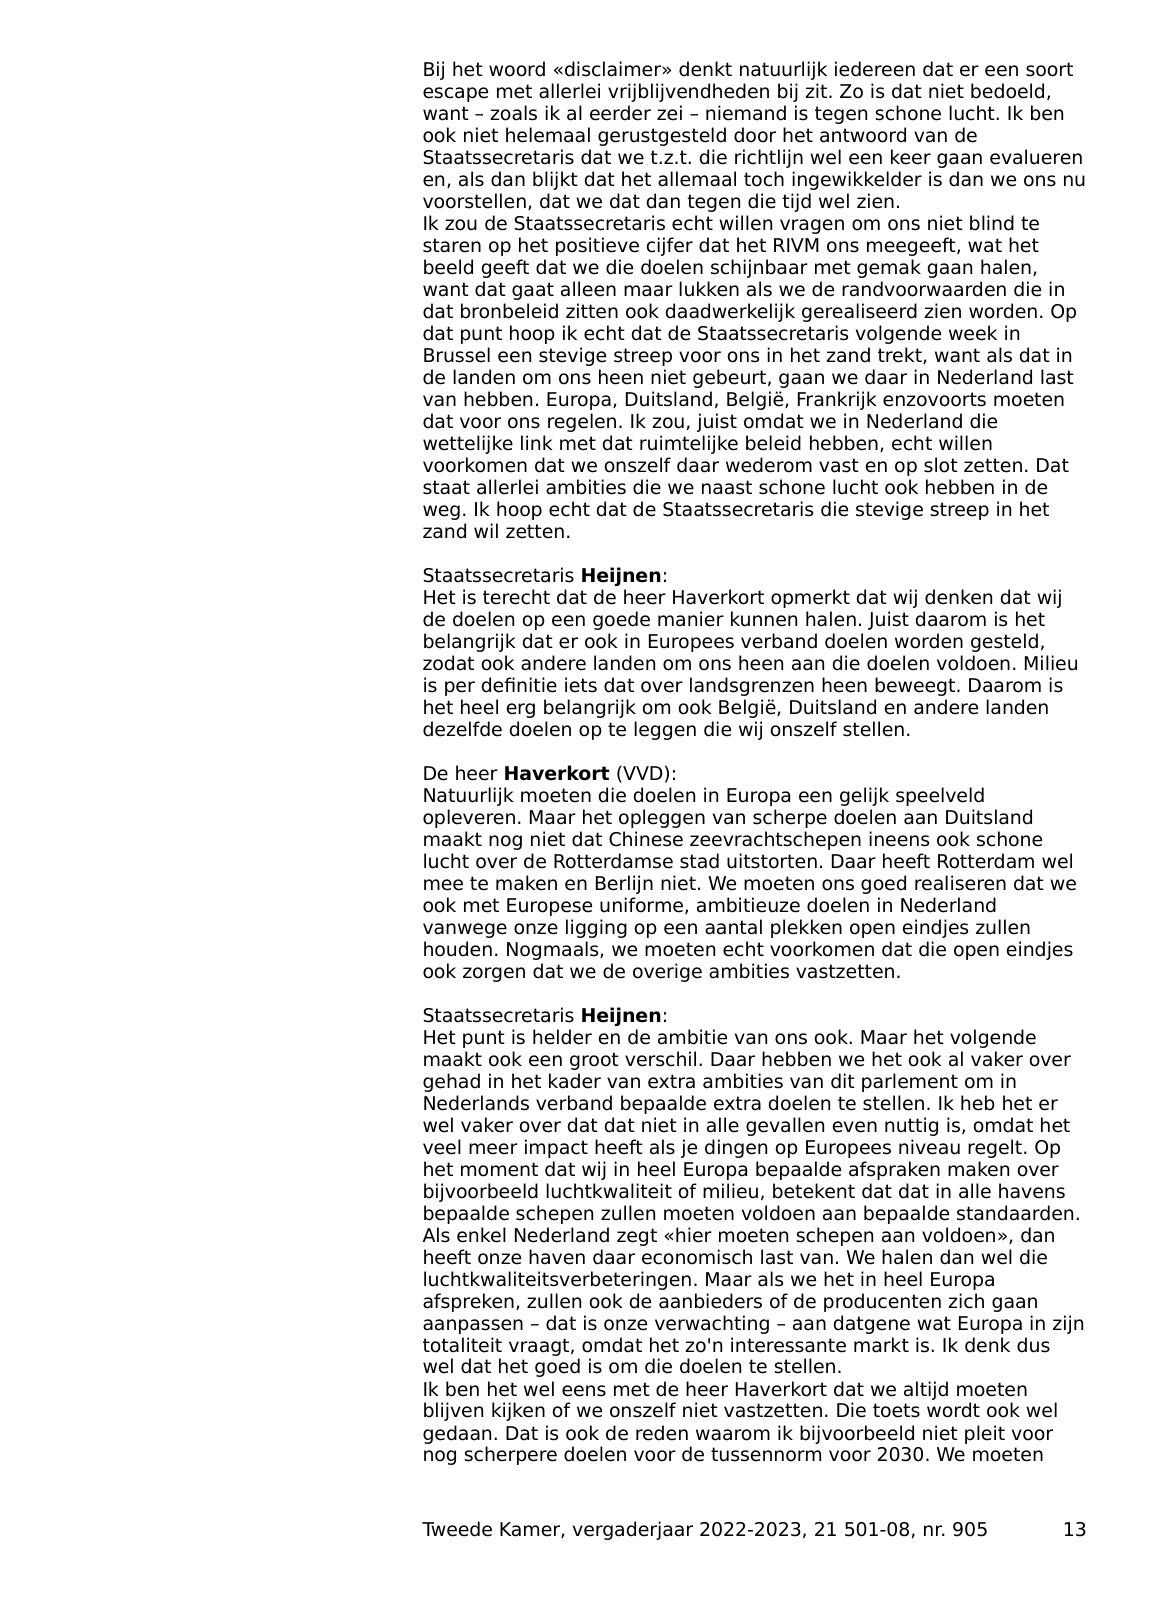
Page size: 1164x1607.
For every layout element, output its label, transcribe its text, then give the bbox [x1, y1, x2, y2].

text Ik ben het wel eens met de heer Haverkort dat we altijd moeten blijven kijken of we onszelf niet vastzetten. Die toets wordt ook wel gedaan. Dat is ook de reden waarom ik bijvoorbeeld niet pleit voor nog scherpere doelen voor de tussennorm voor 2030. We moeten [422, 1378, 1087, 1466]
text Staatssecretaris Heijnen: [422, 1005, 1087, 1027]
text Het punt is helder en de ambitie van ons ook. Maar het volgende maakt ook een groot verschil. Daar hebben we het ook al vaker over gehad in het kader van extra ambities van dit parlement om in Nederlands verband bepaalde extra doelen te stellen. Ik heb het er wel vaker over dat dat niet in alle gevallen even nuttig is, omdat het veel meer impact heeft als je dingen op Europees niveau regelt. Op het moment dat wij in heel Europa bepaalde afspraken maken over bijvoorbeeld luchtkwaliteit of milieu, betekent dat dat in alle havens bepaalde schepen zullen moeten voldoen aan bepaalde standaarden. Als enkel Nederland zegt «hier moeten schepen aan voldoen», dan heeft onze haven daar economisch last van. We halen dan wel die luchtkwaliteitsverbeteringen. Maar als we het in heel Europa afspreken, zullen ook de aanbieders of de producenten zich gaan aanpassen – dat is onze verwachting – aan datgene wat Europa in zijn totaliteit vraagt, omdat het zo'n interessante markt is. Ik denk dus wel dat het goed is om die doelen te stellen. [422, 1027, 1087, 1378]
text Bij het woord «disclaimer» denkt natuurlijk iedereen dat er een soort escape met allerlei vrijblijvendheden bij zit. Zo is dat niet bedoeld, want – zoals ik al eerder zei – niemand is tegen schone lucht. Ik ben ook niet helemaal gerustgesteld door het antwoord van de Staatssecretaris dat we t.z.t. die richtlijn wel een keer gaan evalueren en, als dan blijkt dat het allemaal toch ingewikkelder is dan we ons nu voorstellen, dat we dat dan tegen die tijd wel zien. [422, 59, 1087, 213]
text Het is terecht dat de heer Haverkort opmerkt dat wij denken dat wij de doelen op een goede manier kunnen halen. Juist daarom is het belangrijk dat er ook in Europees verband doelen worden gesteld, zodat ook andere landen om ons heen aan die doelen voldoen. Milieu is per definitie iets dat over landsgrenzen heen beweegt. Daarom is het heel erg belangrijk om ook België, Duitsland en andere landen dezelfde doelen op te leggen die wij onszelf stellen. [422, 587, 1087, 741]
text Staatssecretaris Heijnen: [422, 565, 1087, 587]
text Ik zou de Staatssecretaris echt willen vragen om ons niet blind te staren op het positieve cijfer dat het RIVM ons meegeeft, wat het beeld geeft dat we die doelen schijnbaar met gemak gaan halen, want dat gaat alleen maar lukken als we de randvoorwaarden die in dat bronbeleid zitten ook daadwerkelijk gerealiseerd zien worden. Op dat punt hoop ik echt dat de Staatssecretaris volgende week in Brussel een stevige streep voor ons in het zand trekt, want als dat in de landen om ons heen niet gebeurt, gaan we daar in Nederland last van hebben. Europa, Duitsland, België, Frankrijk enzovoorts moeten dat voor ons regelen. Ik zou, juist omdat we in Nederland die wettelijke link met dat ruimtelijke beleid hebben, echt willen voorkomen dat we onszelf daar wederom vast en op slot zetten. Dat staat allerlei ambities die we naast schone lucht ook hebben in de weg. Ik hoop echt dat de Staatssecretaris die stevige streep in het zand wil zetten. [422, 213, 1087, 543]
text De heer Haverkort (VVD): [422, 763, 1087, 785]
text Natuurlijk moeten die doelen in Europa een gelijk speelveld opleveren. Maar het opleggen van scherpe doelen aan Duitsland maakt nog niet dat Chinese zeevrachtschepen ineens ook schone lucht over de Rotterdamse stad uitstorten. Daar heeft Rotterdam wel mee te maken en Berlijn niet. We moeten ons goed realiseren dat we ook met Europese uniforme, ambitieuze doelen in Nederland vanwege onze ligging op een aantal plekken open eindjes zullen houden. Nogmaals, we moeten echt voorkomen dat die open eindjes ook zorgen dat we de overige ambities vastzetten. [422, 785, 1087, 983]
